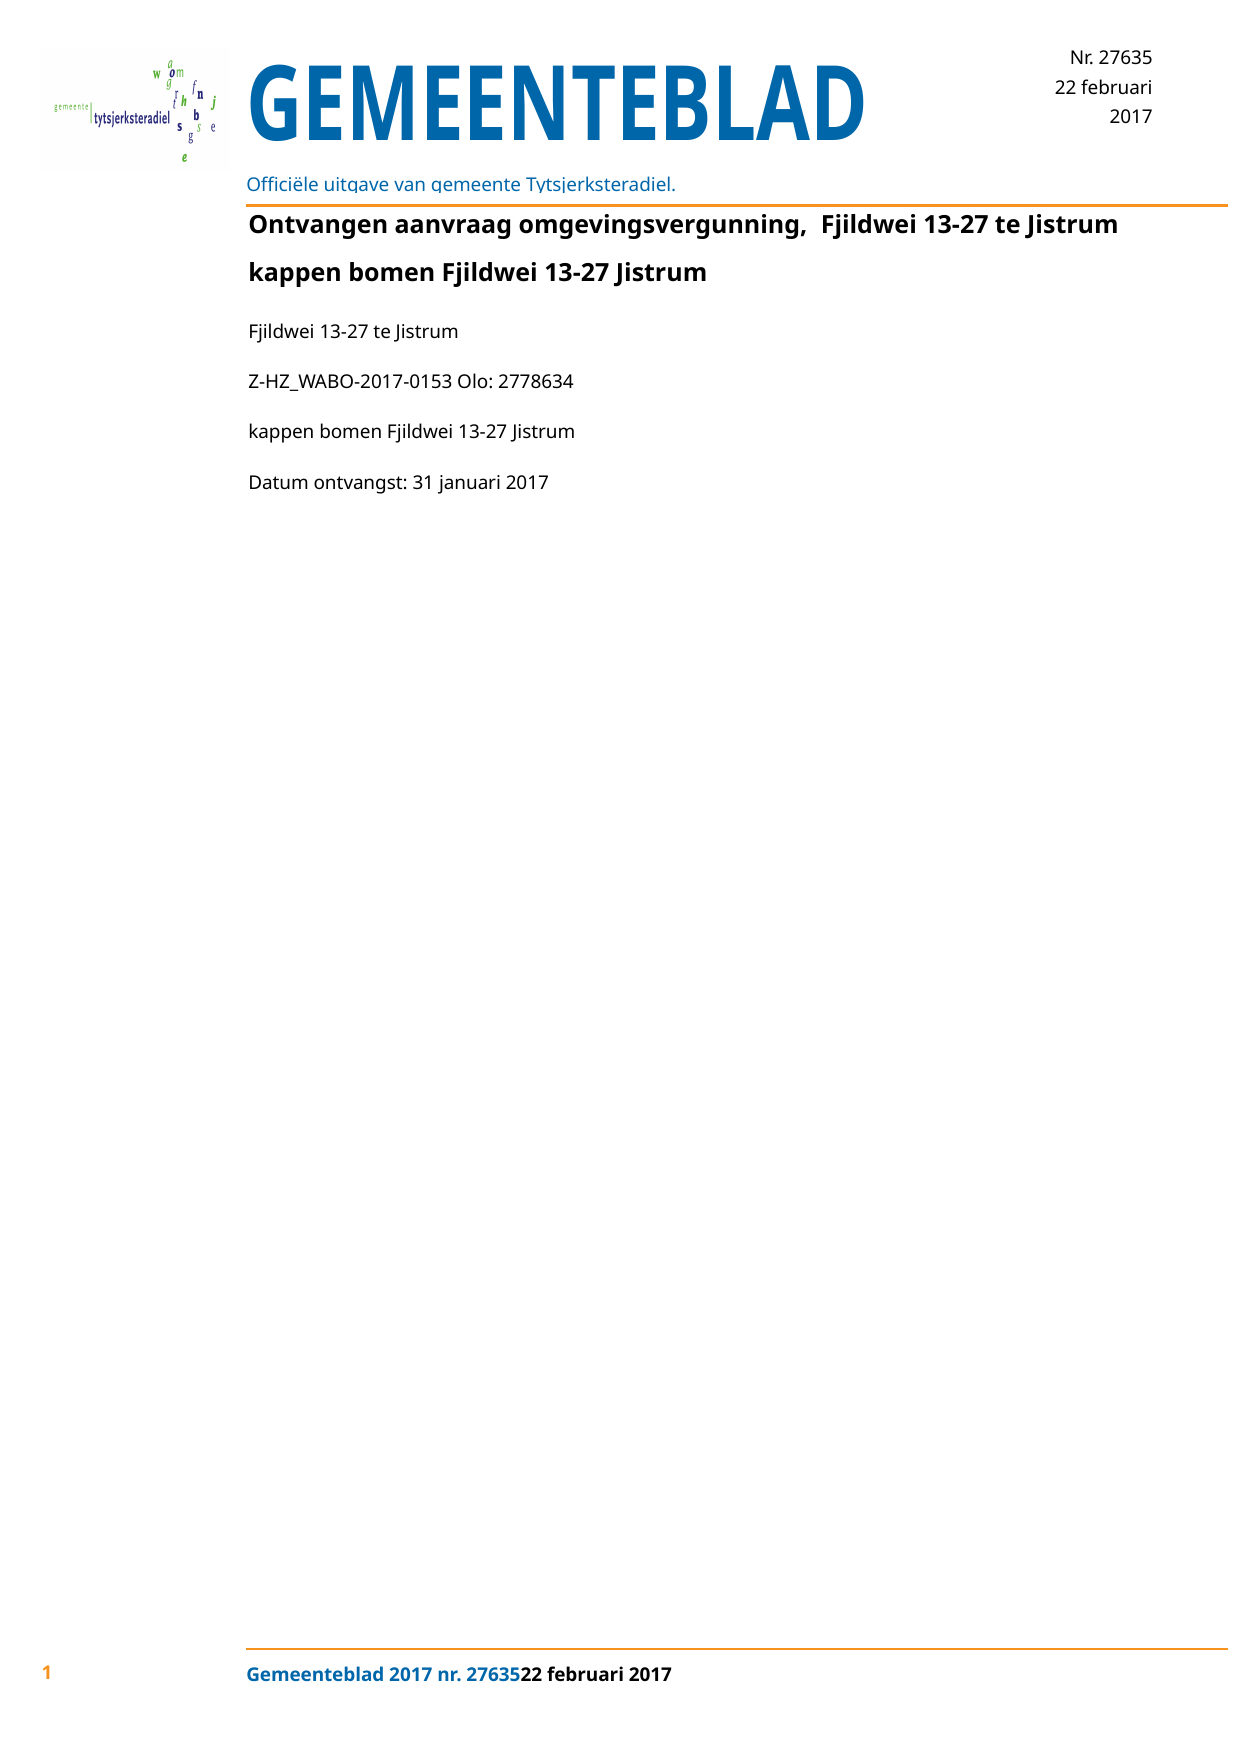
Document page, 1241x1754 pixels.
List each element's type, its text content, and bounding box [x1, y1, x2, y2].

text Fjildwei 13-27 te Jistrum [248, 318, 1152, 344]
text Datum ontvangst: 31 januari 2017 [248, 469, 1152, 495]
text Z-HZ_WABO-2017-0153 Olo: 2778634 [248, 368, 1152, 394]
text kappen bomen Fjildwei 13-27 Jistrum [248, 419, 1152, 444]
picture [41, 47, 231, 172]
text Ontvangen aanvraag omgevingsvergunning, Fjildwei 13-27 te Jistrum kappen bomen Fjildwei 13-27 Jistrum [248, 207, 1152, 288]
